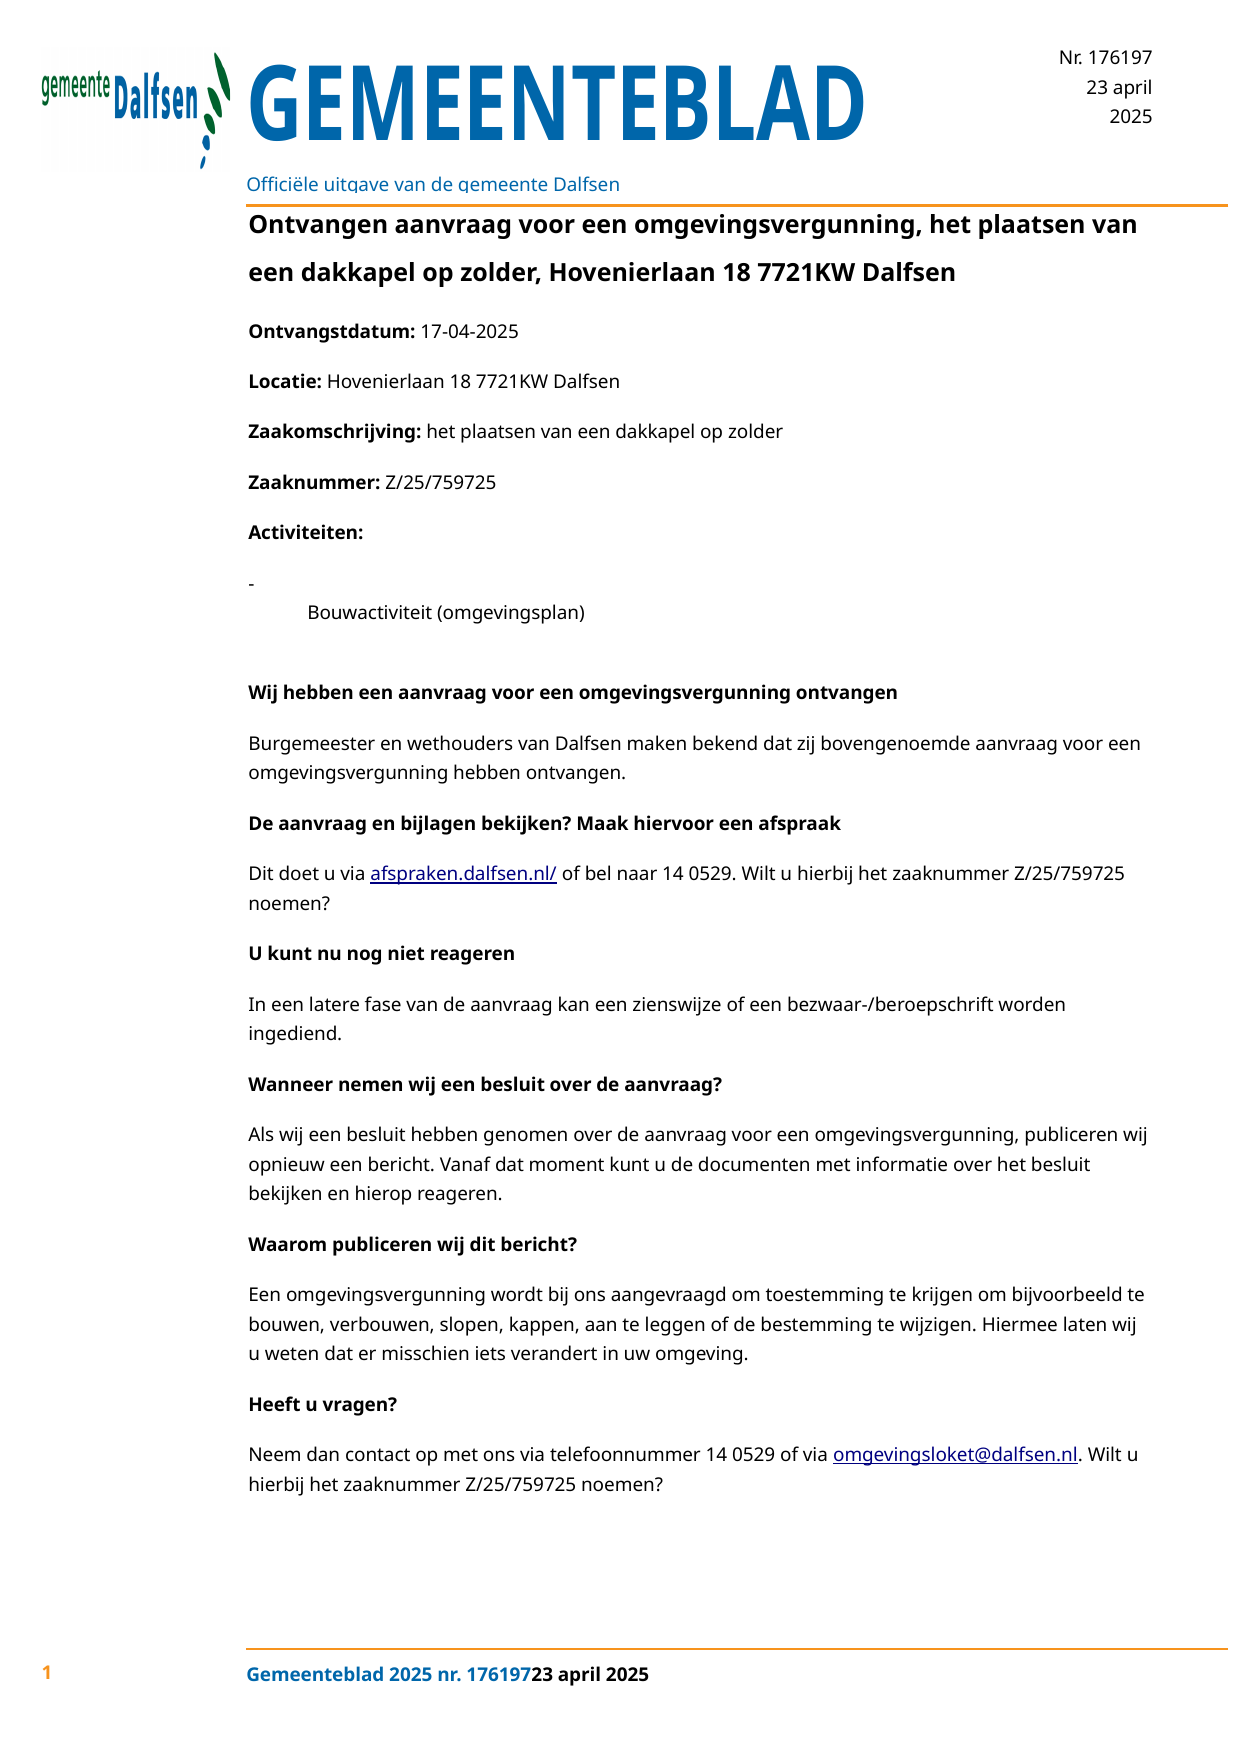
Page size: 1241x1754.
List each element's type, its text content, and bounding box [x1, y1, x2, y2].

text De aanvraag en bijlagen bekijken? Maak hiervoor een afspraak [248, 810, 1152, 836]
text Zaakomschrijving: het plaatsen van een dakkapel op zolder [248, 419, 1152, 444]
text Wij hebben een aanvraag voor een omgevingsvergunning ontvangen [248, 679, 1152, 705]
text Dit doet u via afspraken.dalfsen.nl/ of bel naar 14 0529. Wilt u hierbij het zaaknummer Z/25/759725 noemen? [248, 860, 1152, 916]
text Waarom publiceren wij dit bericht? [248, 1231, 1152, 1257]
picture [41, 47, 231, 172]
text Neem dan contact op met ons via telefoonnummer 14 0529 of via omgevingsloket@dalfsen.nl. Wilt u hierbij het zaaknummer Z/25/759725 noemen? [248, 1441, 1152, 1497]
text Een omgevingsvergunning wordt bij ons aangevraagd om toestemming te krijgen om bijvoorbeeld te bouwen, verbouwen, slopen, kappen, aan te leggen of de bestemming te wijzigen. Hiermee laten wij u weten dat er misschien iets verandert in uw omgeving. [248, 1281, 1152, 1366]
text Activiteiten: [248, 519, 1152, 545]
text In een latere fase van de aanvraag kan een zienswijze of een bezwaar-/beroepschrift worden ingediend. [248, 991, 1152, 1046]
text Burgemeester en wethouders van Dalfsen maken bekend dat zij bovengenoemde aanvraag voor een omgevingsvergunning hebben ontvangen. [248, 730, 1152, 785]
text Als wij een besluit hebben genomen over de aanvraag voor een omgevingsvergunning, publiceren wij opnieuw een bericht. Vanaf dat moment kunt u de documenten met informatie over het besluit bekijken en hierop reageren. [248, 1121, 1152, 1206]
text Zaaknummer: Z/25/759725 [248, 469, 1152, 495]
text Ontvangstdatum: 17-04-2025 [248, 318, 1152, 344]
text Ontvangen aanvraag voor een omgevingsvergunning, het plaatsen van een dakkapel op zolder, Hovenierlaan 18 7721KW Dalfsen [248, 207, 1152, 288]
text Wanneer nemen wij een besluit over de aanvraag? [248, 1071, 1152, 1097]
list Bouwactiviteit (omgevingsplan) [248, 599, 1152, 625]
text U kunt nu nog niet reageren [248, 940, 1152, 966]
text Locatie: Hovenierlaan 18 7721KW Dalfsen [248, 368, 1152, 394]
text Heeft u vragen? [248, 1391, 1152, 1417]
